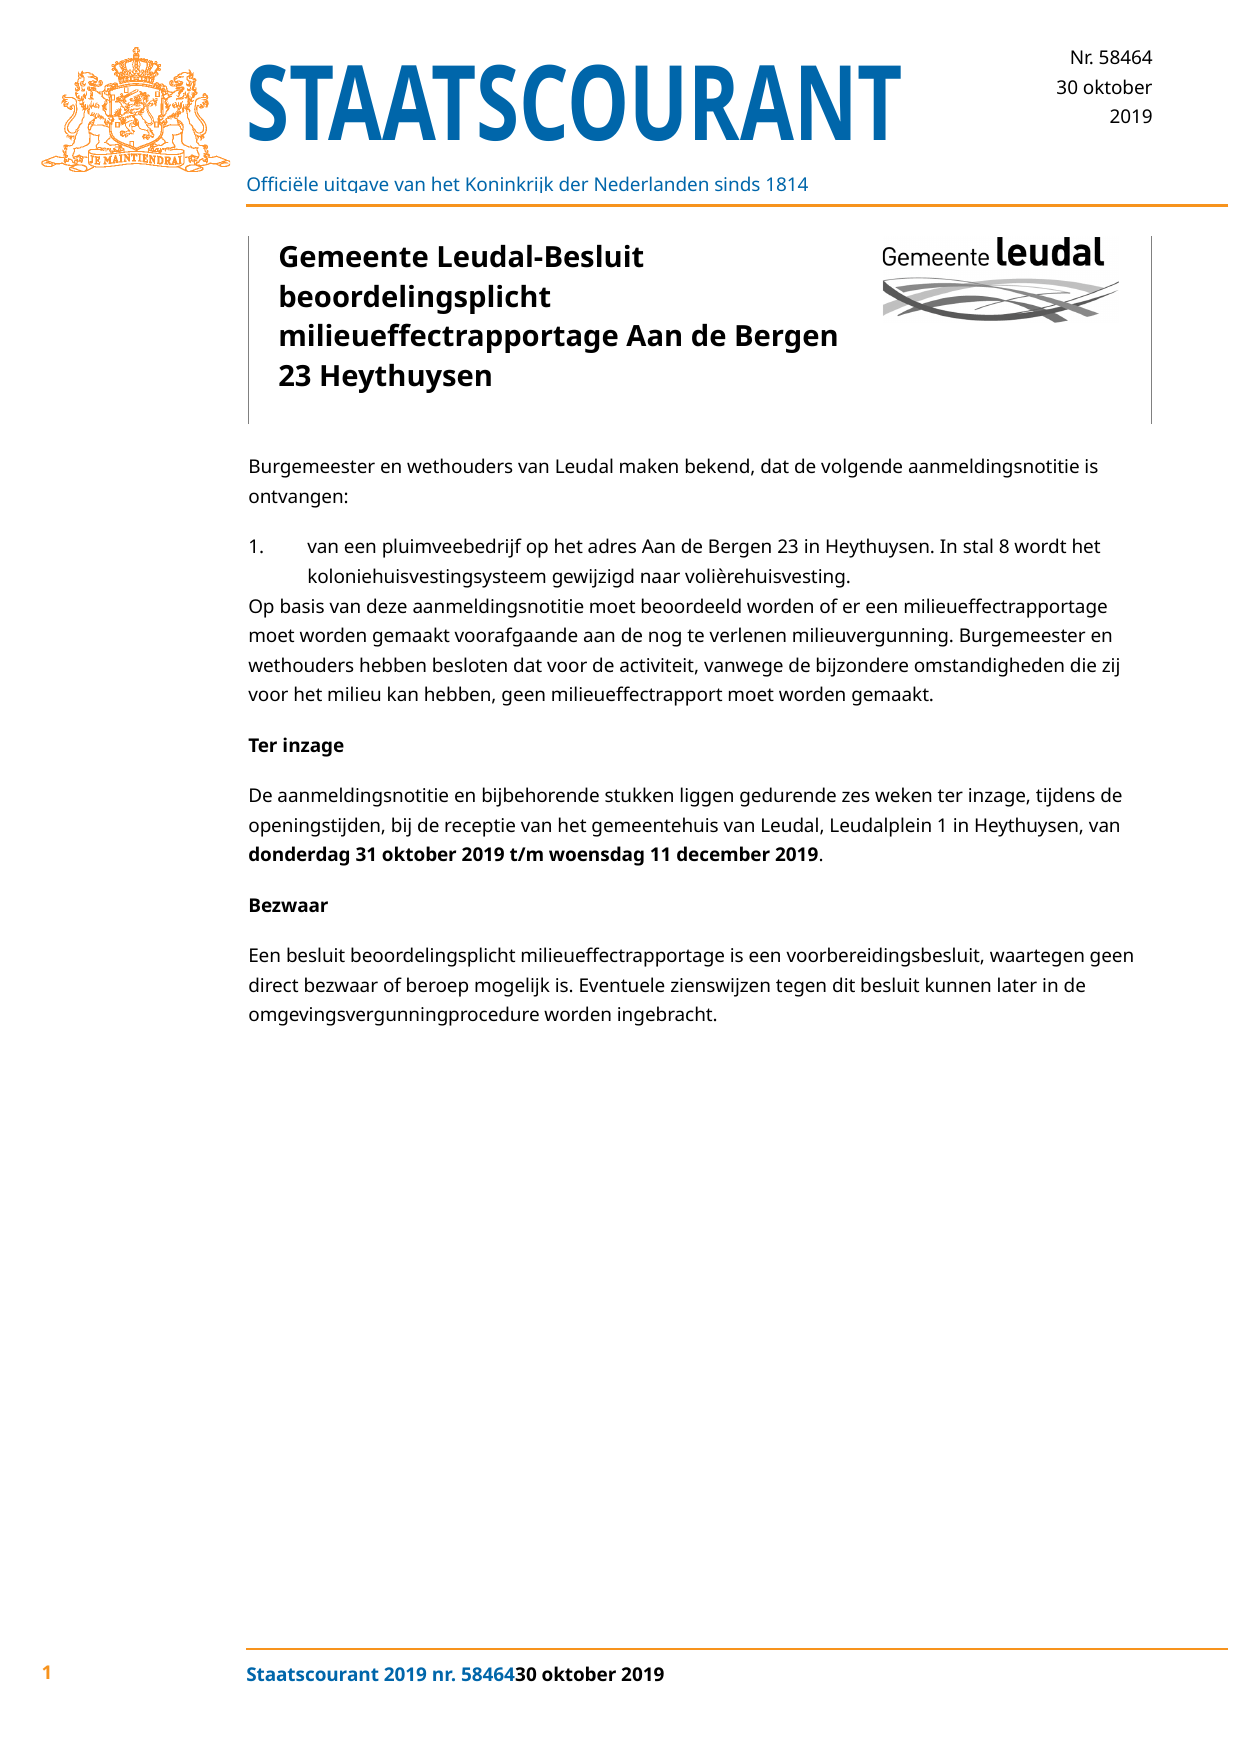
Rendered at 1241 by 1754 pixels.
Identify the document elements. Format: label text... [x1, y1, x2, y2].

text Een besluit beoordelingsplicht milieueffectrapportage is een voorbereidingsbesluit, waartegen geen direct bezwaar of beroep mogelijk is. Eventuele zienswijzen tegen dit besluit kunnen later in de omgevingsvergunningprocedure worden ingebracht. [248, 942, 1152, 1027]
picture [882, 236, 1119, 323]
list van een pluimveebedrijf op het adres Aan de Bergen 23 in Heythuysen. In stal 8 wordt het koloniehuisvestingsysteem gewijzigd naar volièrehuisvesting. [248, 534, 1152, 589]
table_header [850, 236, 882, 322]
text De aanmeldingsnotitie en bijbehorende stukken liggen gedurende zes weken ter inzage, tijdens de openingstijden, bij de receptie van het gemeentehuis van Leudal, Leudalplein 1 in Heythuysen, van donderdag 31 oktober 2019 t/m woensdag 11 december 2019. [248, 782, 1152, 867]
text Burgemeester en wethouders van Leudal maken bekend, dat de volgende aanmeldingsnotitie is ontvangen: [248, 454, 1152, 509]
text Bezwaar [248, 892, 1152, 918]
table_header [1119, 236, 1151, 322]
table_header Gemeente Leudal-Besluit beoordelingsplicht milieueffectrapportage Aan de Bergen 23 Heythuysen [249, 236, 850, 424]
table_header [850, 323, 1151, 424]
text Ter inzage [248, 732, 1152, 758]
picture [41, 47, 231, 172]
text Op basis van deze aanmeldingsnotitie moet beoordeeld worden of er een milieueffectrapportage moet worden gemaakt voorafgaande aan de nog te verlenen milieuvergunning. Burgemeester en wethouders hebben besloten dat voor de activiteit, vanwege de bijzondere omstandigheden die zij voor het milieu kan hebben, geen milieueffectrapport moet worden gemaakt. [248, 593, 1152, 707]
